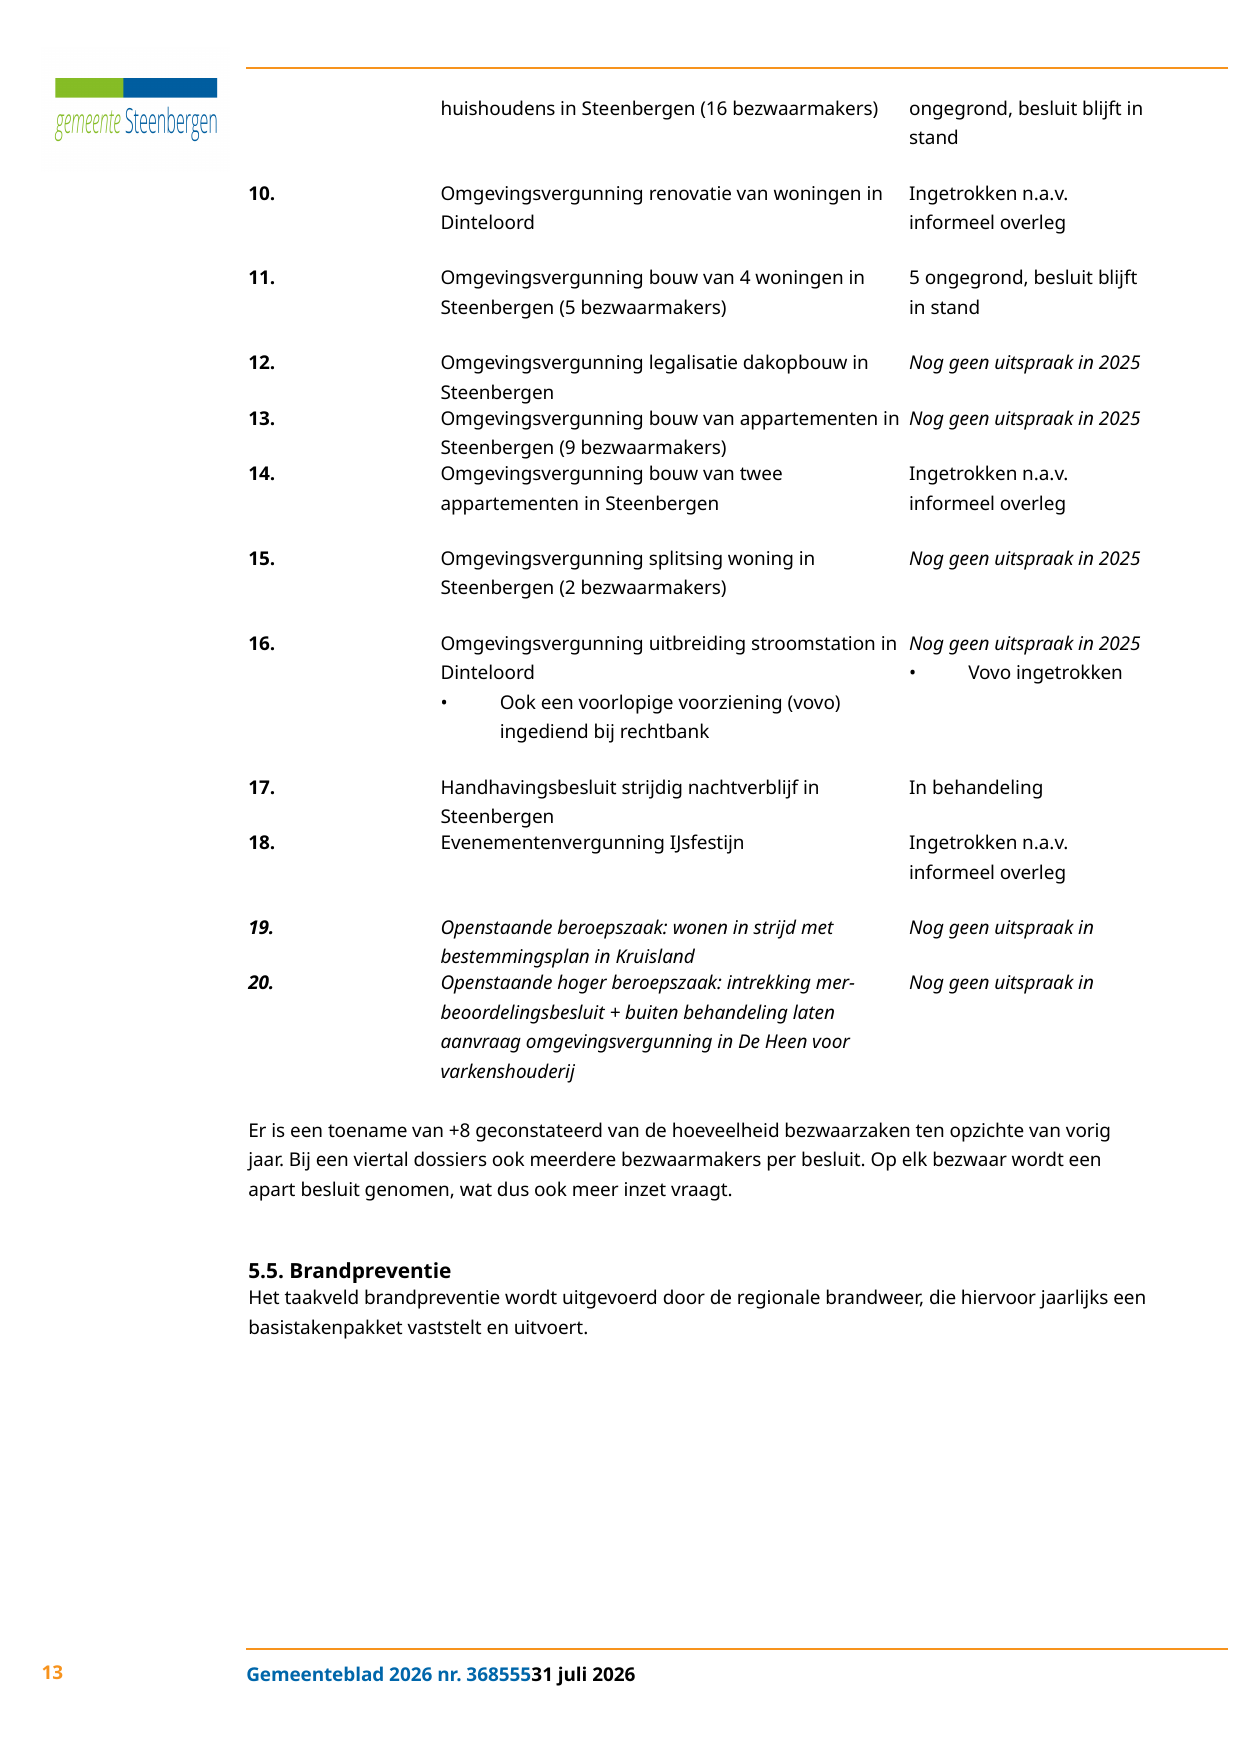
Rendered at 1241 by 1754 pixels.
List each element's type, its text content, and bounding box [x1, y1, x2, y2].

table_cell Handhavingsbesluit strijdig nachtverblijf in Steenbergen [440, 774, 909, 829]
table_cell Omgevingsvergunning uitbreiding stroomstation in Dinteloord Ook een voorlopige voorziening (vovo) ingediend bij rechtbank [440, 630, 909, 774]
text 5.5. Brandpreventie [248, 1256, 1152, 1284]
table_cell Ingetrokken n.a.v. informeel overleg [909, 829, 1152, 914]
text Er is een toename van +8 geconstateerd van de hoeveelheid bezwaarzaken ten opzichte van vorig jaar. Bij een viertal dossiers ook meerdere bezwaarmakers per besluit. Op elk bezwaar wordt een apart besluit genomen, wat dus ook meer inzet vraagt. [248, 1117, 1152, 1202]
table_cell 11. [248, 265, 440, 349]
table_cell Ingetrokken n.a.v. informeel overleg [909, 180, 1152, 264]
table_cell Nog geen uitspraak in 2025 [909, 350, 1152, 405]
table_cell 14. [248, 460, 440, 545]
table_cell huishoudens in Steenbergen (16 bezwaarmakers) [440, 95, 909, 180]
table_cell 19. [248, 914, 440, 969]
table_cell Nog geen uitspraak in [909, 914, 1152, 969]
table_cell Nog geen uitspraak in [909, 970, 1152, 1084]
picture [41, 47, 231, 172]
table_cell Omgevingsvergunning bouw van twee appartementen in Steenbergen [440, 460, 909, 545]
table_cell 17. [248, 774, 440, 829]
table_cell Omgevingsvergunning splitsing woning in Steenbergen (2 bezwaarmakers) [440, 545, 909, 630]
table_cell 15. [248, 545, 440, 630]
table_cell Openstaande hoger beroepszaak: intrekking mer-beoordelingsbesluit + buiten behandeling laten aanvraag omgevingsvergunning in De Heen voor varkenshouderij [440, 970, 909, 1084]
table_cell Omgevingsvergunning bouw van 4 woningen in Steenbergen (5 bezwaarmakers) [440, 265, 909, 349]
table_cell Nog geen uitspraak in 2025 [909, 545, 1152, 630]
table_cell Omgevingsvergunning legalisatie dakopbouw in Steenbergen [440, 350, 909, 405]
table_cell ongegrond, besluit blijft in stand [909, 95, 1152, 180]
table_cell Openstaande beroepszaak: wonen in strijd met bestemmingsplan in Kruisland [440, 914, 909, 969]
table_cell Nog geen uitspraak in 2025 Vovo ingetrokken [909, 630, 1152, 774]
table_cell [248, 95, 440, 180]
table_cell 5 ongegrond, besluit blijft in stand [909, 265, 1152, 349]
table_cell 20. [248, 970, 440, 1084]
table_cell 13. [248, 405, 440, 460]
table_cell Ingetrokken n.a.v. informeel overleg [909, 460, 1152, 545]
table_cell Omgevingsvergunning bouw van appartementen in Steenbergen (9 bezwaarmakers) [440, 405, 909, 460]
table_cell In behandeling [909, 774, 1152, 829]
table_cell Evenementenvergunning IJsfestijn [440, 829, 909, 914]
table_cell Nog geen uitspraak in 2025 [909, 405, 1152, 460]
table_cell 12. [248, 350, 440, 405]
table_cell 16. [248, 630, 440, 774]
table_cell 18. [248, 829, 440, 914]
table_cell Omgevingsvergunning renovatie van woningen in Dinteloord [440, 180, 909, 264]
text Het taakveld brandpreventie wordt uitgevoerd door de regionale brandweer, die hiervoor jaarlijks een basistakenpakket vaststelt en uitvoert. [248, 1284, 1152, 1340]
table_cell 10. [248, 180, 440, 264]
